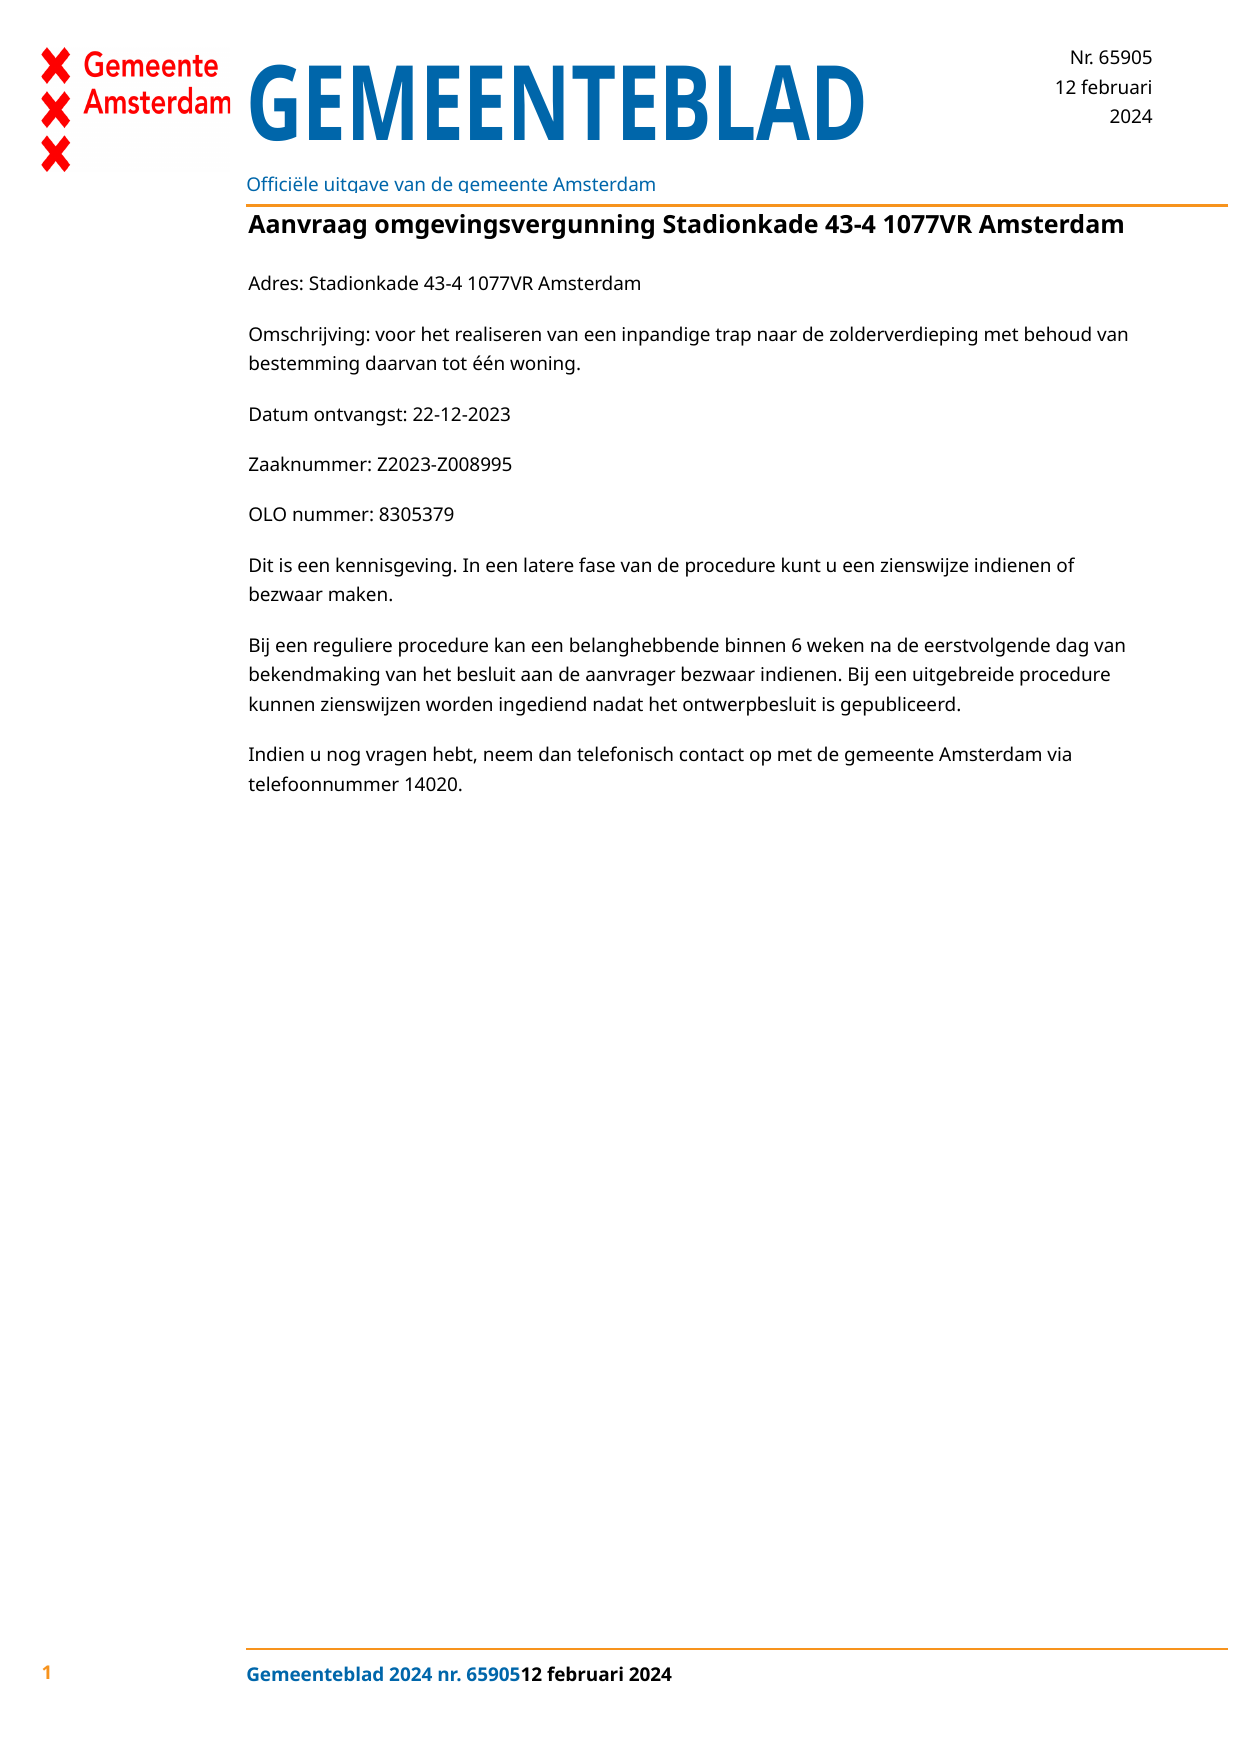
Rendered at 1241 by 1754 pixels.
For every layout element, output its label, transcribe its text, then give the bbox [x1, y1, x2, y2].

text Bij een reguliere procedure kan een belanghebbende binnen 6 weken na de eerstvolgende dag van bekendmaking van het besluit aan de aanvrager bezwaar indienen. Bij een uitgebreide procedure kunnen zienswijzen worden ingediend nadat het ontwerpbesluit is gepubliceerd. [248, 632, 1152, 717]
text Aanvraag omgevingsvergunning Stadionkade 43-4 1077VR Amsterdam [248, 207, 1152, 241]
text OLO nummer: 8305379 [248, 502, 1152, 527]
text Adres: Stadionkade 43-4 1077VR Amsterdam [248, 270, 1152, 296]
picture [41, 47, 231, 172]
text Omschrijving: voor het realiseren van een inpandige trap naar de zolderverdieping met behoud van bestemming daarvan tot één woning. [248, 321, 1152, 376]
text Dit is een kennisgeving. In een latere fase van de procedure kunt u een zienswijze indienen of bezwaar maken. [248, 552, 1152, 607]
text Datum ontvangst: 22-12-2023 [248, 401, 1152, 426]
text Indien u nog vragen hebt, neem dan telefonisch contact op met de gemeente Amsterdam via telefoonnummer 14020. [248, 742, 1152, 797]
text Zaaknummer: Z2023-Z008995 [248, 451, 1152, 477]
